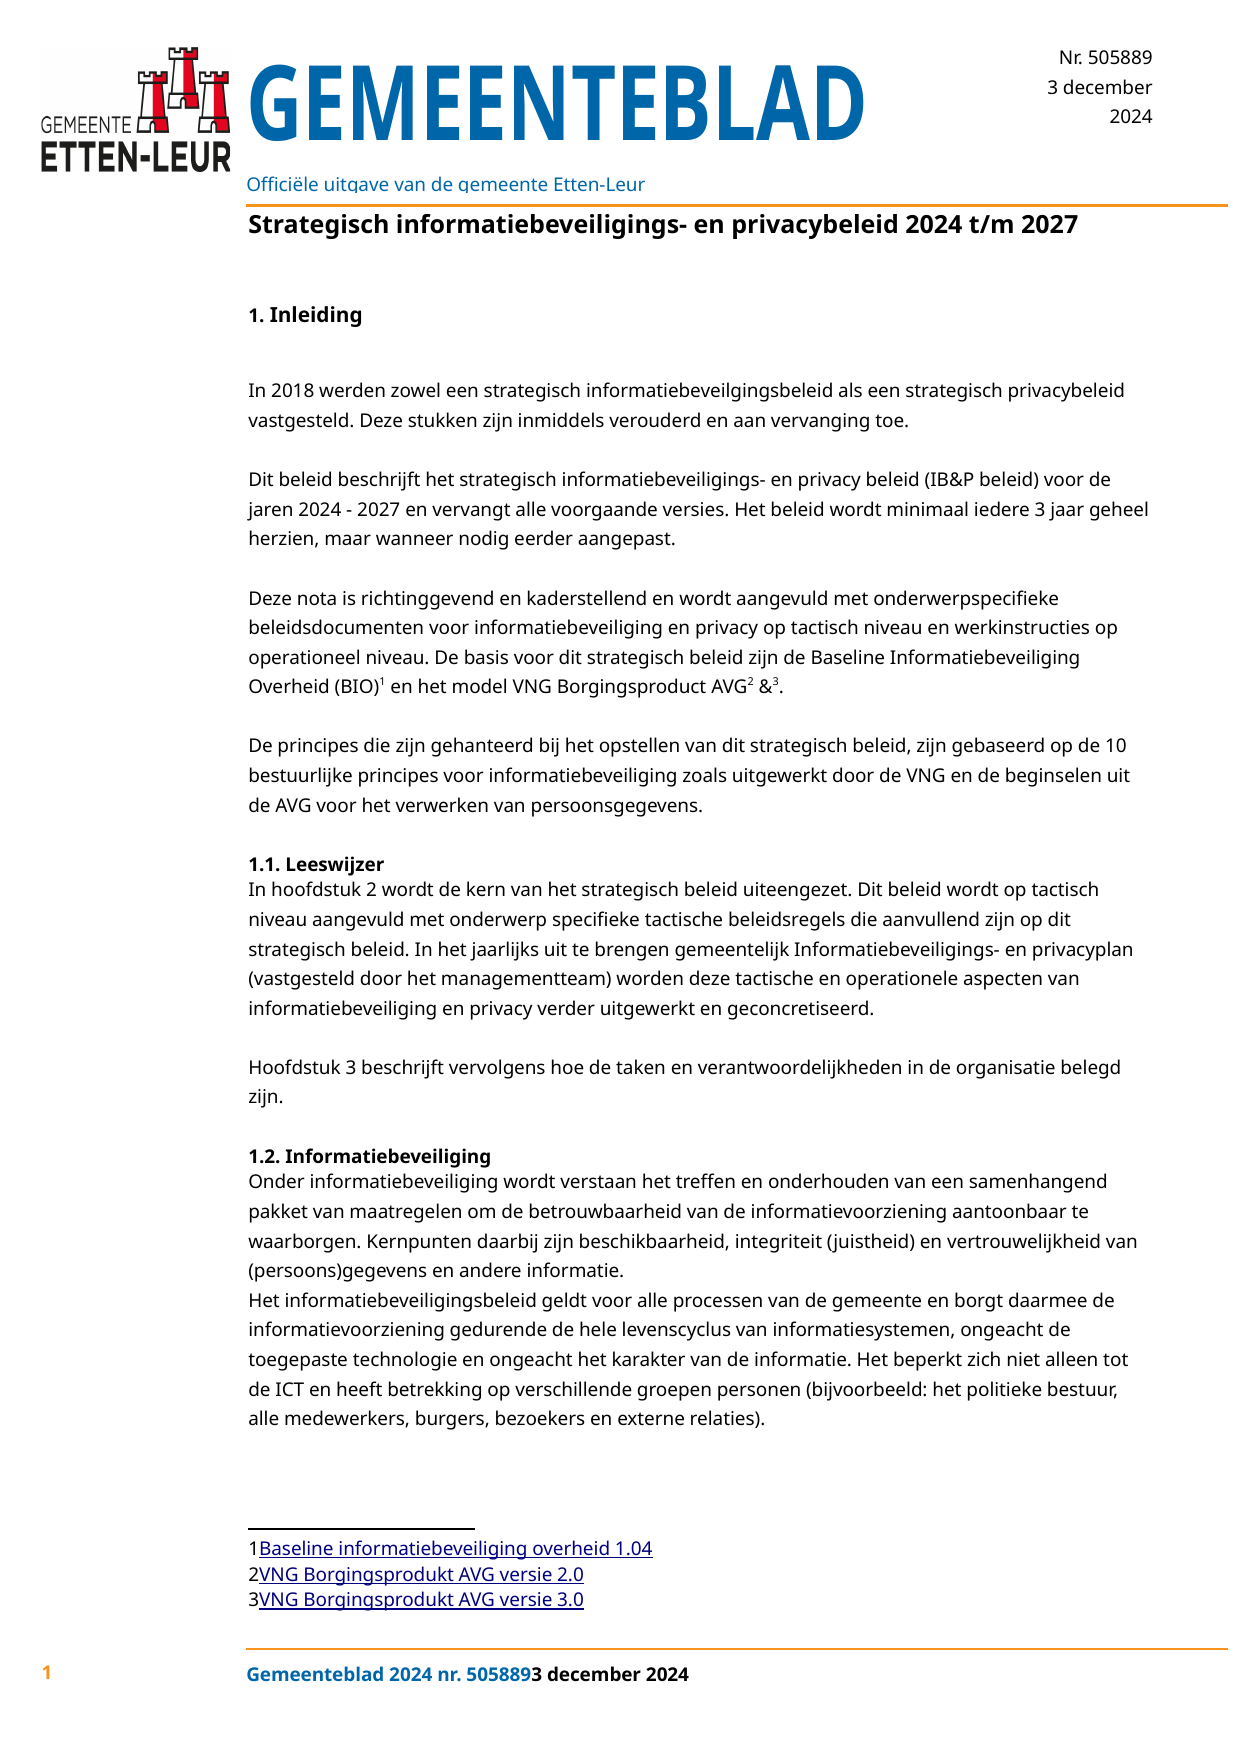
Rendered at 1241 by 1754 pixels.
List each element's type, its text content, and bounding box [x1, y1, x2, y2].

text Onder informatiebeveiliging wordt verstaan het treffen en onderhouden van een samenhangend pakket van maatregelen om de betrouwbaarheid van de informatievoorziening aantoonbaar te waarborgen. Kernpunten daarbij zijn beschikbaarheid, integriteit (juistheid) en vertrouwelijkheid van (persoons)gegevens en andere informatie. [248, 1169, 1152, 1283]
text Deze nota is richtinggevend en kaderstellend en wordt aangevuld met onderwerpspecifieke beleidsdocumenten voor informatiebeveiliging en privacy op tactisch niveau en werkinstructies op operationeel niveau. De basis voor dit strategisch beleid zijn de Baseline Informatiebeveiliging Overheid (BIO) en het model VNG Borgingsproduct AVG &. [248, 585, 1152, 699]
text 1.2. Informatiebeveiliging [248, 1143, 1152, 1169]
picture [41, 47, 231, 172]
text VNG Borgingsprodukt AVG versie 3.0 [248, 1586, 1152, 1612]
text Baseline informatiebeveiliging overheid 1.04 [248, 1535, 1152, 1561]
text De principes die zijn gehanteerd bij het opstellen van dit strategisch beleid, zijn gebaseerd op de 10 bestuurlijke principes voor informatiebeveiliging zoals uitgewerkt door de VNG en de beginselen uit de AVG voor het verwerken van persoonsgegevens. [248, 733, 1152, 817]
text Strategisch informatiebeveiligings- en privacybeleid 2024 t/m 2027 [248, 207, 1152, 241]
text In hoofdstuk 2 wordt de kern van het strategisch beleid uiteengezet. Dit beleid wordt op tactisch niveau aangevuld met onderwerp specifieke tactische beleidsregels die aanvullend zijn op dit strategisch beleid. In het jaarlijks uit te brengen gemeentelijk Informatiebeveiligings- en privacyplan (vastgesteld door het managementteam) worden deze tactische en operationele aspecten van informatiebeveiliging en privacy verder uitgewerkt en geconcretiseerd. [248, 877, 1152, 1021]
text Hoofdstuk 3 beschrijft vervolgens hoe de taken en verantwoordelijkheden in de organisatie belegd zijn. [248, 1054, 1152, 1109]
text VNG Borgingsprodukt AVG versie 2.0 [248, 1561, 1152, 1586]
text Het informatiebeveiligingsbeleid geldt voor alle processen van de gemeente en borgt daarmee de informatievoorziening gedurende de hele levenscyclus van informatiesystemen, ongeacht de toegepaste technologie en ongeacht het karakter van de informatie. Het beperkt zich niet alleen tot de ICT en heeft betrekking op verschillende groepen personen (bijvoorbeeld: het politieke bestuur, alle medewerkers, burgers, bezoekers en externe relaties). [248, 1287, 1152, 1431]
text Dit beleid beschrijft het strategisch informatiebeveiligings- en privacy beleid (IB&P beleid) voor de jaren 2024 - 2027 en vervangt alle voorgaande versies. Het beleid wordt minimaal iedere 3 jaar geheel herzien, maar wanneer nodig eerder aangepast. [248, 466, 1152, 551]
text In 2018 werden zowel een strategisch informatiebeveilgingsbeleid als een strategisch privacybeleid vastgesteld. Deze stukken zijn inmiddels verouderd en aan vervanging toe. [248, 378, 1152, 433]
text 1. Inleiding [248, 300, 1152, 328]
text 1.1. Leeswijzer [248, 851, 1152, 877]
